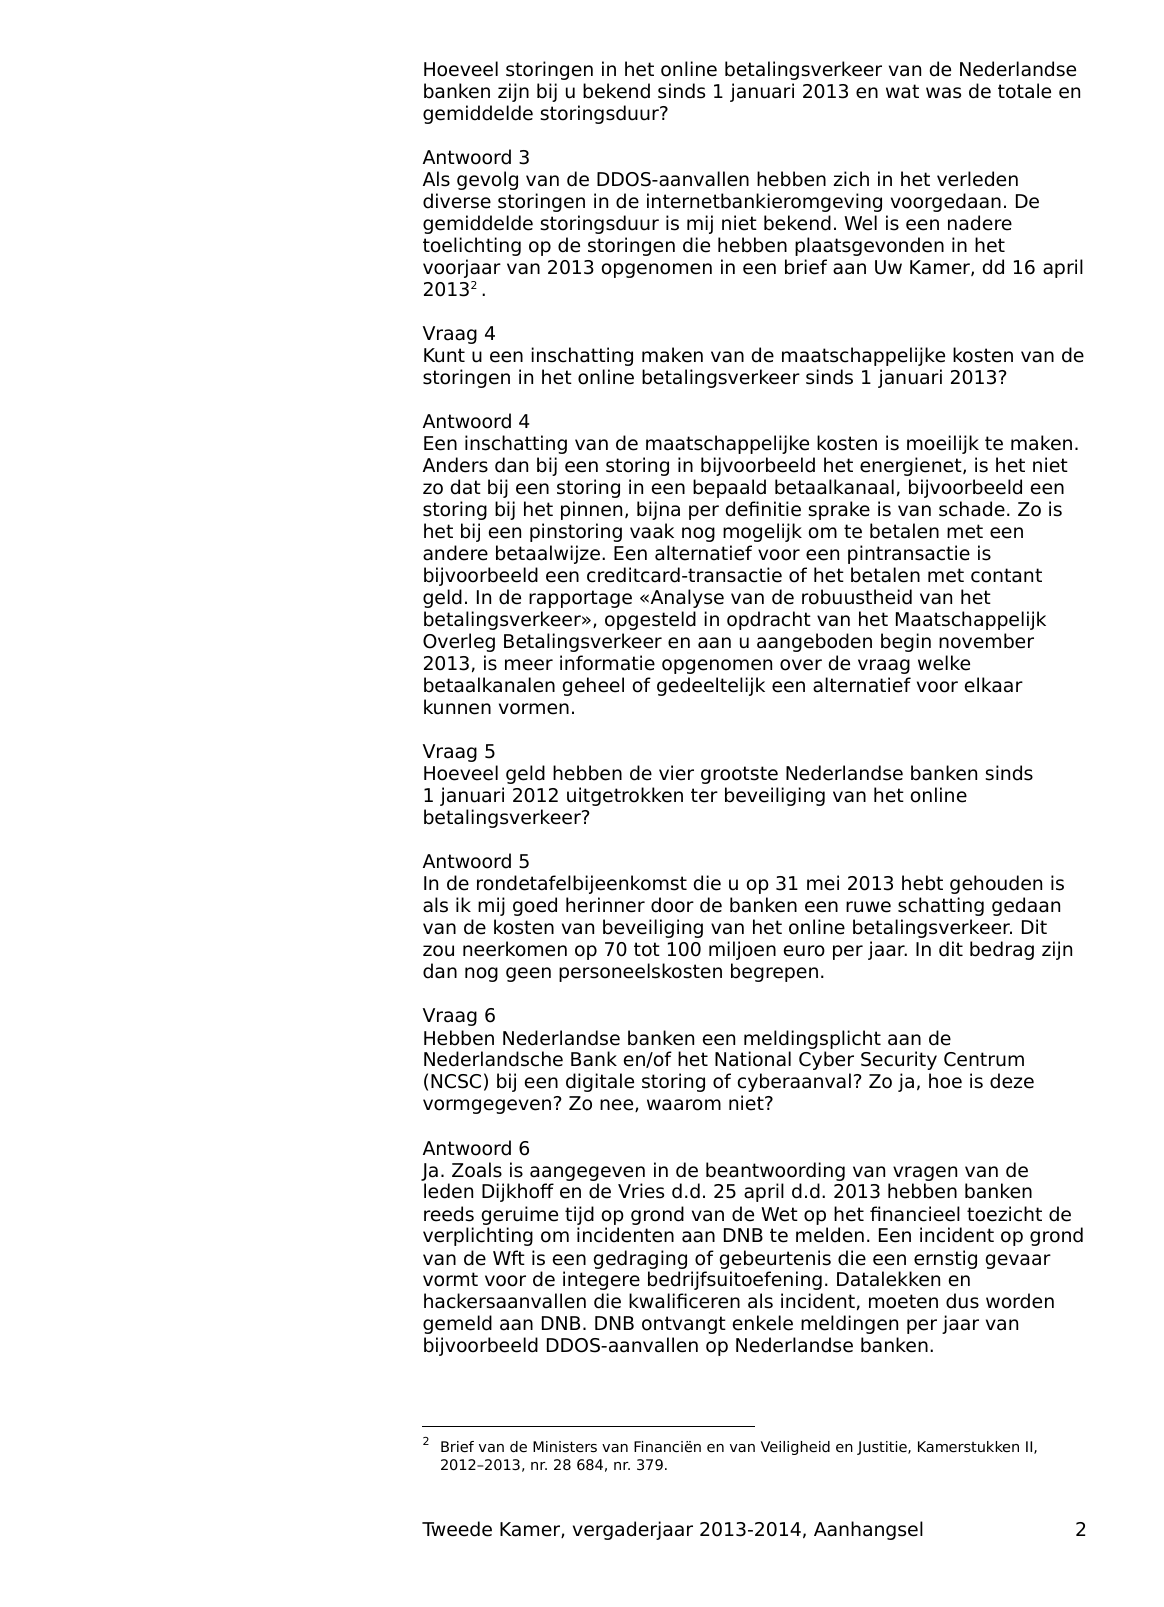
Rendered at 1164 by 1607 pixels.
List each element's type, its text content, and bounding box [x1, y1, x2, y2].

text Een inschatting van de maatschappelijke kosten is moeilijk te maken. Anders dan bij een storing in bijvoorbeeld het energienet, is het niet zo dat bij een storing in een bepaald betaalkanaal, bijvoorbeeld een storing bij het pinnen, bijna per definitie sprake is van schade. Zo is het bij een pinstoring vaak nog mogelijk om te betalen met een andere betaalwijze. Een alternatief voor een pintransactie is bijvoorbeeld een creditcard-transactie of het betalen met contant geld. In de rapportage «Analyse van de robuustheid van het betalingsverkeer», opgesteld in opdracht van het Maatschappelijk Overleg Betalingsverkeer en aan u aangeboden begin november 2013, is meer informatie opgenomen over de vraag welke betaalkanalen geheel of gedeeltelijk een alternatief voor elkaar kunnen vormen. [422, 433, 1087, 719]
text Antwoord 4 [422, 411, 1087, 433]
text Antwoord 3 [422, 147, 1087, 169]
text Hoeveel storingen in het online betalingsverkeer van de Nederlandse banken zijn bij u bekend sinds 1 januari 2013 en wat was de totale en gemiddelde storingsduur? [422, 59, 1087, 125]
text Hebben Nederlandse banken een meldingsplicht aan de Nederlandsche Bank en/of het National Cyber Security Centrum (NCSC) bij een digitale storing of cyberaanval? Zo ja, hoe is deze vormgegeven? Zo nee, waarom niet? [422, 1027, 1087, 1115]
text Vraag 4 [422, 323, 1087, 345]
text Als gevolg van de DDOS-aanvallen hebben zich in het verleden diverse storingen in de internetbankieromgeving voorgedaan. De gemiddelde storingsduur is mij niet bekend. Wel is een nadere toelichting op de storingen die hebben plaatsgevonden in het voorjaar van 2013 opgenomen in een brief aan Uw Kamer, dd 16 april 2013. [422, 169, 1087, 301]
text Antwoord 6 [422, 1137, 1087, 1159]
text Hoeveel geld hebben de vier grootste Nederlandse banken sinds 1 januari 2012 uitgetrokken ter beveiliging van het online betalingsverkeer? [422, 763, 1087, 829]
text Brief van de Ministers van Financiën en van Veiligheid en Justitie, Kamerstukken II, 2012–2013, nr. 28 684, nr. 379. [422, 1435, 1087, 1474]
text Antwoord 5 [422, 851, 1087, 873]
text Vraag 6 [422, 1005, 1087, 1027]
text Ja. Zoals is aangegeven in de beantwoording van vragen van de leden Dijkhoff en de Vries d.d. 25 april d.d. 2013 hebben banken reeds geruime tijd op grond van de Wet op het financieel toezicht de verplichting om incidenten aan DNB te melden. Een incident op grond van de Wft is een gedraging of gebeurtenis die een ernstig gevaar vormt voor de integere bedrijfsuitoefening. Datalekken en hackersaanvallen die kwalificeren als incident, moeten dus worden gemeld aan DNB. DNB ontvangt enkele meldingen per jaar van bijvoorbeeld DDOS-aanvallen op Nederlandse banken. [422, 1159, 1087, 1357]
text Vraag 5 [422, 741, 1087, 763]
text Kunt u een inschatting maken van de maatschappelijke kosten van de storingen in het online betalingsverkeer sinds 1 januari 2013? [422, 345, 1087, 389]
text In de rondetafelbijeenkomst die u op 31 mei 2013 hebt gehouden is als ik mij goed herinner door de banken een ruwe schatting gedaan van de kosten van beveiliging van het online betalingsverkeer. Dit zou neerkomen op 70 tot 100 miljoen euro per jaar. In dit bedrag zijn dan nog geen personeelskosten begrepen. [422, 873, 1087, 983]
